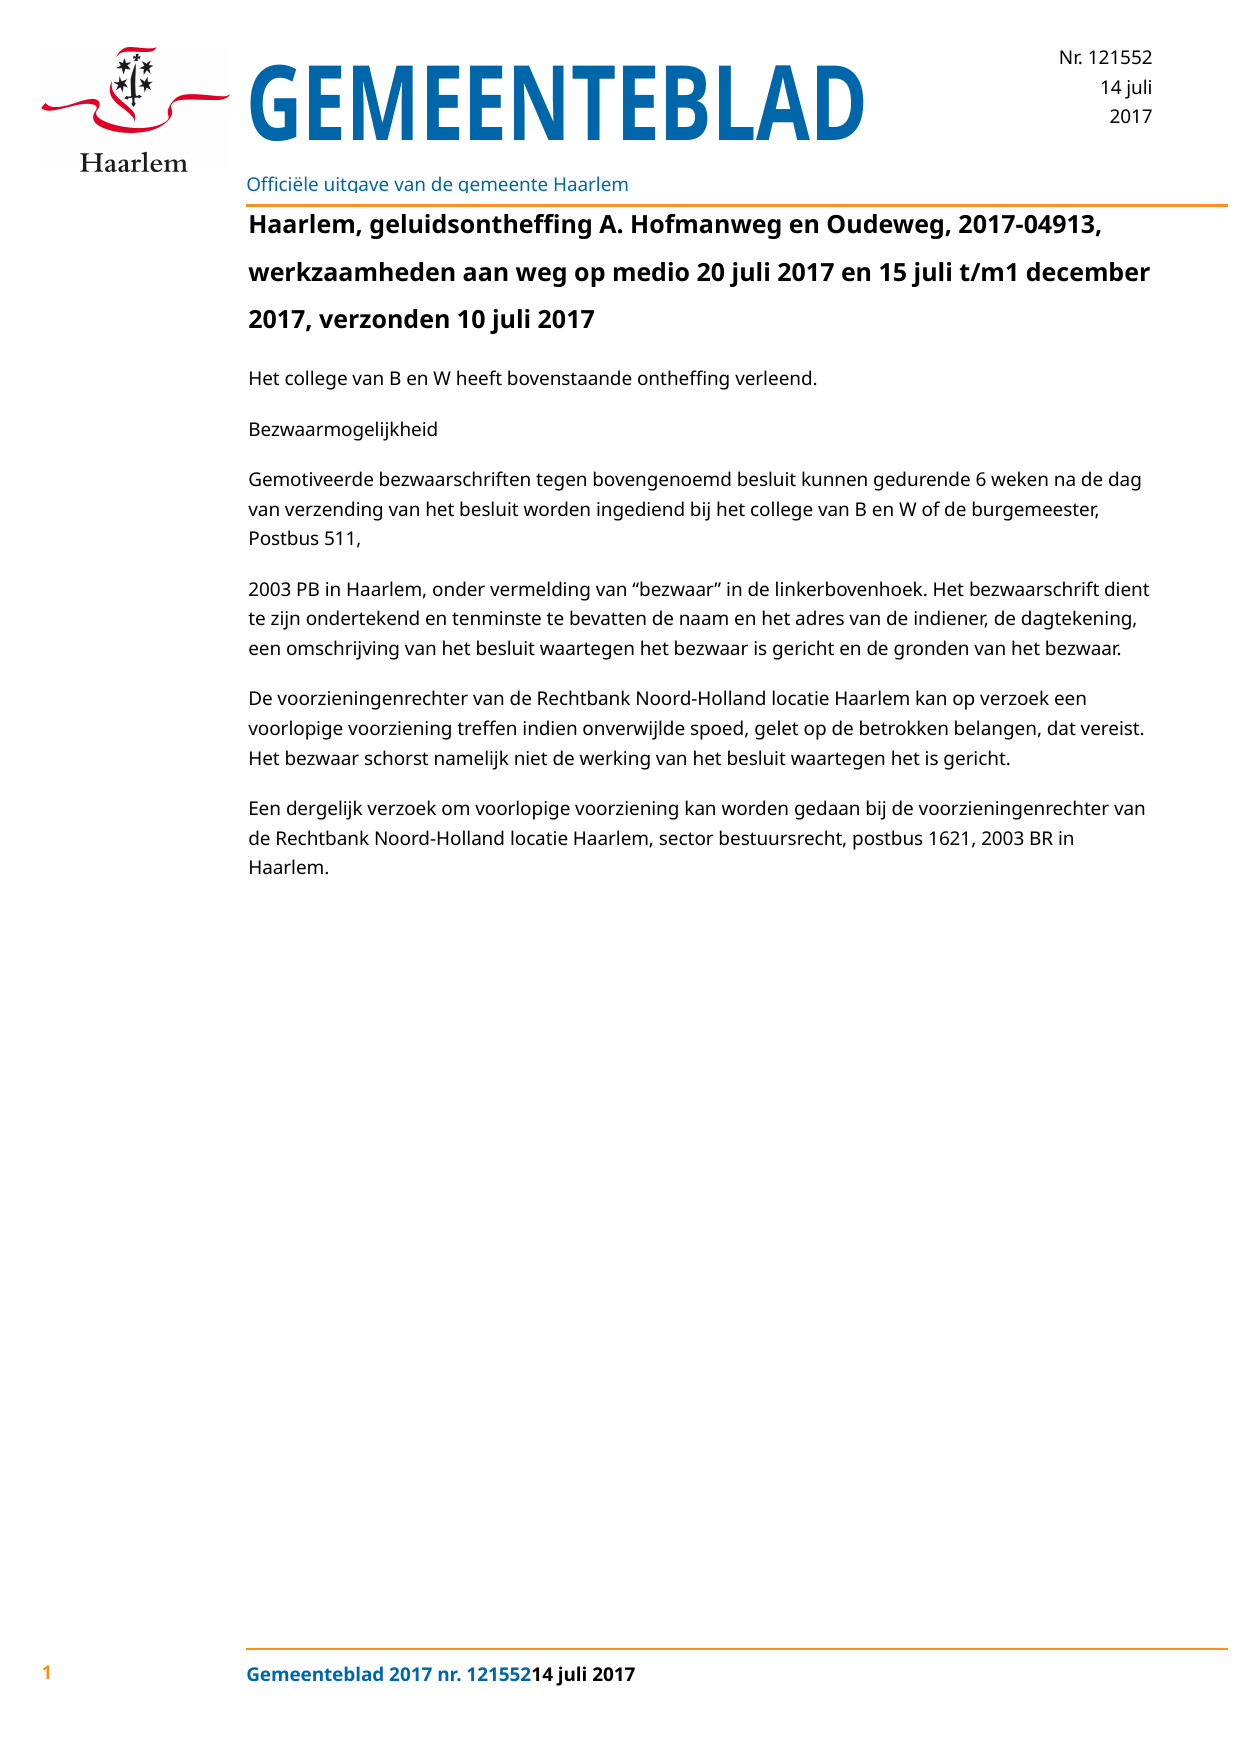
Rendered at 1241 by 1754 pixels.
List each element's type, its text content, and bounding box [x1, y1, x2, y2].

text 2003 PB in Haarlem, onder vermelding van “bezwaar” in de linkerbovenhoek. Het bezwaarschrift dient te zijn ondertekend en tenminste te bevatten de naam en het adres van de indiener, de dagtekening, een omschrijving van het besluit waartegen het bezwaar is gericht en de gronden van het bezwaar. [248, 576, 1152, 661]
text Gemotiveerde bezwaarschriften tegen bovengenoemd besluit kunnen gedurende 6 weken na de dag van verzending van het besluit worden ingediend bij het college van B en W of de burgemeester, Postbus 511, [248, 466, 1152, 551]
text Een dergelijk verzoek om voorlopige voorziening kan worden gedaan bij de voorzieningenrechter van de Rechtbank Noord-Holland locatie Haarlem, sector bestuursrecht, postbus 1621, 2003 BR in Haarlem. [248, 795, 1152, 880]
text Het college van B en W heeft bovenstaande ontheffing verleend. [248, 366, 1152, 391]
text Bezwaarmogelijkheid [248, 416, 1152, 442]
picture [41, 47, 231, 172]
text Haarlem, geluidsontheffing A. Hofmanweg en Oudeweg, 2017-04913, werkzaamheden aan weg op medio 20 juli 2017 en 15 juli t/m1 december 2017, verzonden 10 juli 2017 [248, 207, 1152, 336]
text De voorzieningenrechter van de Rechtbank Noord-Holland locatie Haarlem kan op verzoek een voorlopige voorziening treffen indien onverwijlde spoed, gelet op de betrokken belangen, dat vereist. Het bezwaar schorst namelijk niet de werking van het besluit waartegen het is gericht. [248, 686, 1152, 770]
